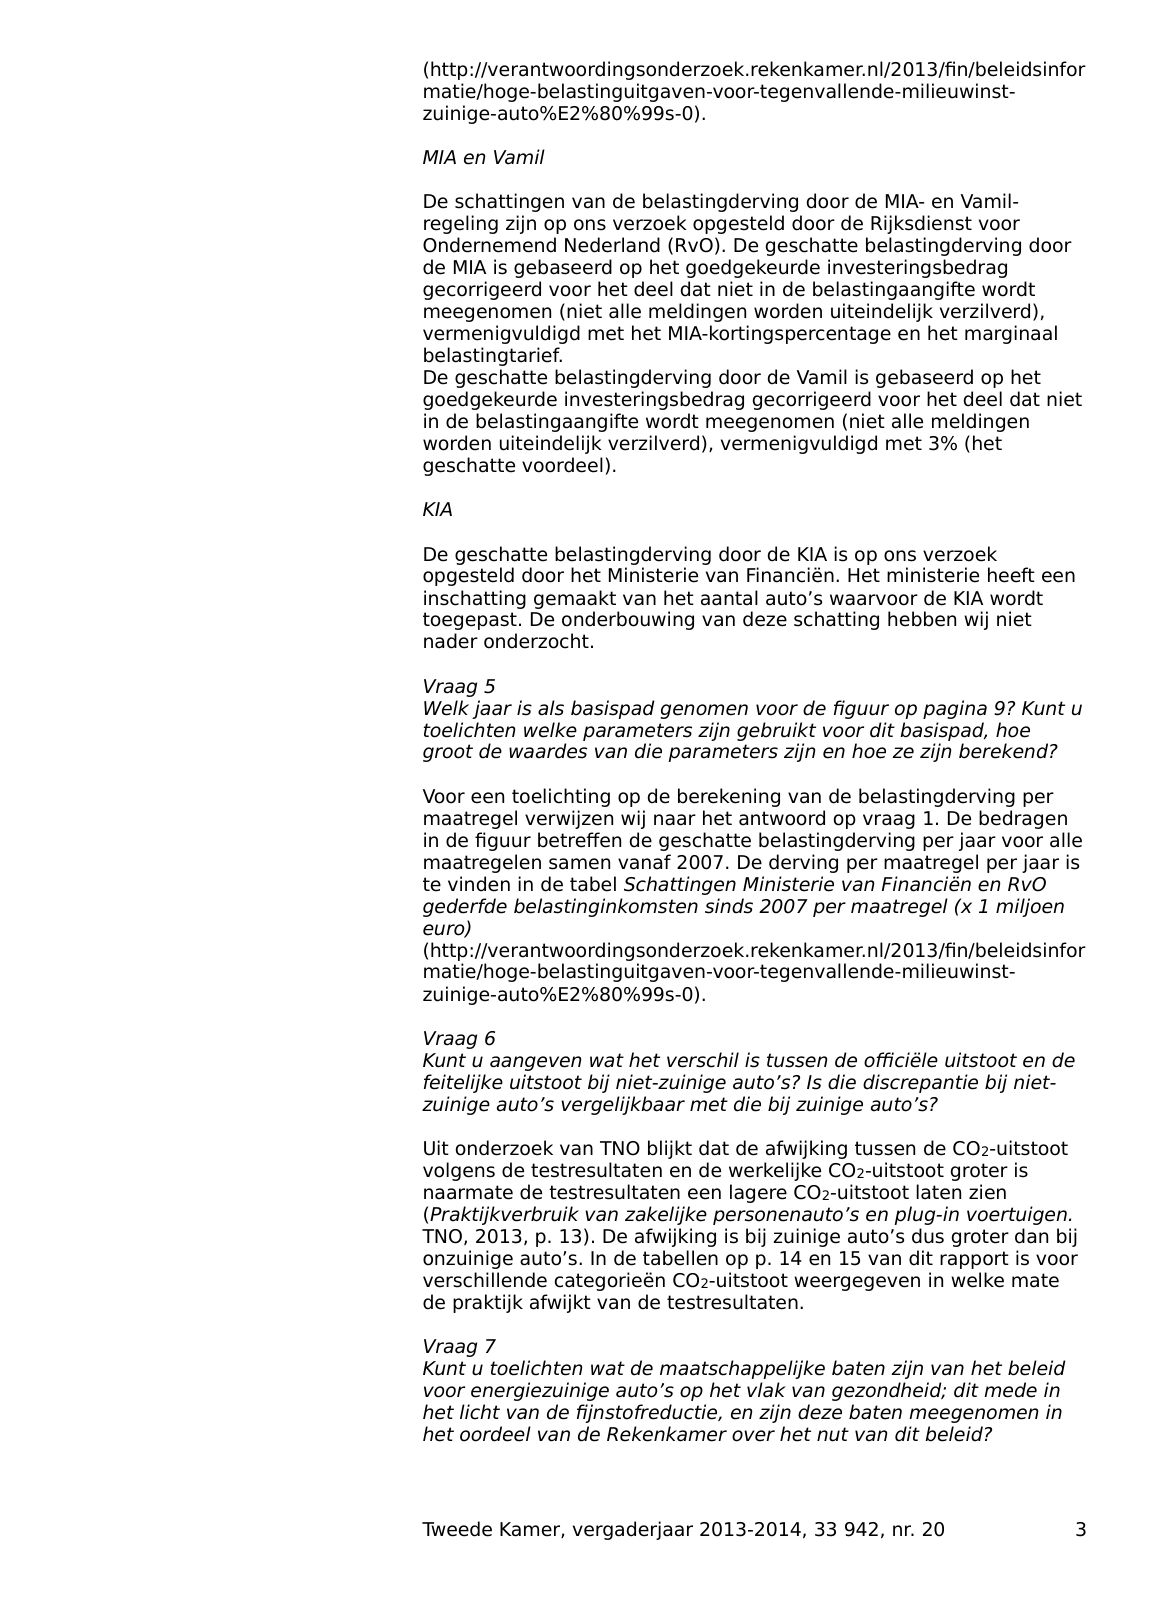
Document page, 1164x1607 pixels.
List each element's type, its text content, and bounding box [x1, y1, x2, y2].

text (http://verantwoordingsonderzoek.rekenkamer.nl/2013/fin/beleidsinformatie/hoge-belastinguitgaven-voor-tegenvallende-milieuwinst-zuinige-auto%E2%80%99s-0). [422, 59, 1087, 125]
text Vraag 6 [422, 1028, 1087, 1049]
subtitle MIA en Vamil [422, 147, 1087, 169]
text De geschatte belastingderving door de KIA is op ons verzoek opgesteld door het Ministerie van Financiën. Het ministerie heeft een inschatting gemaakt van het aantal auto’s waarvoor de KIA wordt toegepast. De onderbouwing van deze schatting hebben wij niet nader onderzocht. [422, 543, 1087, 653]
text De schattingen van de belastingderving door de MIA- en Vamil-regeling zijn op ons verzoek opgesteld door de Rijksdienst voor Ondernemend Nederland (RvO). De geschatte belastingderving door de MIA is gebaseerd op het goedgekeurde investeringsbedrag gecorrigeerd voor het deel dat niet in de belastingaangifte wordt meegenomen (niet alle meldingen worden uiteindelijk verzilverd), vermenigvuldigd met het MIA-kortingspercentage en het marginaal belastingtarief. [422, 191, 1087, 367]
text Kunt u toelichten wat de maatschappelijke baten zijn van het beleid voor energiezuinige auto’s op het vlak van gezondheid; dit mede in het licht van de fijnstofreductie, en zijn deze baten meegenomen in het oordeel van de Rekenkamer over het nut van dit beleid? [422, 1358, 1087, 1446]
text Vraag 7 [422, 1336, 1087, 1358]
text Uit onderzoek van TNO blijkt dat de afwijking tussen de CO2-uitstoot volgens de testresultaten en de werkelijke CO2-uitstoot groter is naarmate de testresultaten een lagere CO2-uitstoot laten zien (Praktijkverbruik van zakelijke personenauto’s en plug-in voertuigen. TNO, 2013, p. 13). De afwijking is bij zuinige auto’s dus groter dan bij onzuinige auto’s. In de tabellen op p. 14 en 15 van dit rapport is voor verschillende categorieën CO2-uitstoot weergegeven in welke mate de praktijk afwijkt van de testresultaten. [422, 1138, 1087, 1313]
text Kunt u aangeven wat het verschil is tussen de officiële uitstoot en de feitelijke uitstoot bij niet-zuinige auto’s? Is die discrepantie bij niet-zuinige auto’s vergelijkbaar met die bij zuinige auto’s? [422, 1049, 1087, 1116]
subtitle KIA [422, 499, 1087, 521]
text Voor een toelichting op de berekening van de belastingderving per maatregel verwijzen wij naar het antwoord op vraag 1. De bedragen in de figuur betreffen de geschatte belastingderving per jaar voor alle maatregelen samen vanaf 2007. De derving per maatregel per jaar is te vinden in de tabel Schattingen Ministerie van Financiën en RvO gederfde belastinginkomsten sinds 2007 per maatregel (x 1 miljoen euro) (http://verantwoordingsonderzoek.rekenkamer.nl/2013/fin/beleidsinformatie/hoge-belastinguitgaven-voor-tegenvallende-milieuwinst-zuinige-auto%E2%80%99s-0). [422, 786, 1087, 1005]
text De geschatte belastingderving door de Vamil is gebaseerd op het goedgekeurde investeringsbedrag gecorrigeerd voor het deel dat niet in de belastingaangifte wordt meegenomen (niet alle meldingen worden uiteindelijk verzilverd), vermenigvuldigd met 3% (het geschatte voordeel). [422, 367, 1087, 477]
text Vraag 5 [422, 676, 1087, 697]
text Welk jaar is als basispad genomen voor de figuur op pagina 9? Kunt u toelichten welke parameters zijn gebruikt voor dit basispad, hoe groot de waardes van die parameters zijn en hoe ze zijn berekend? [422, 697, 1087, 763]
